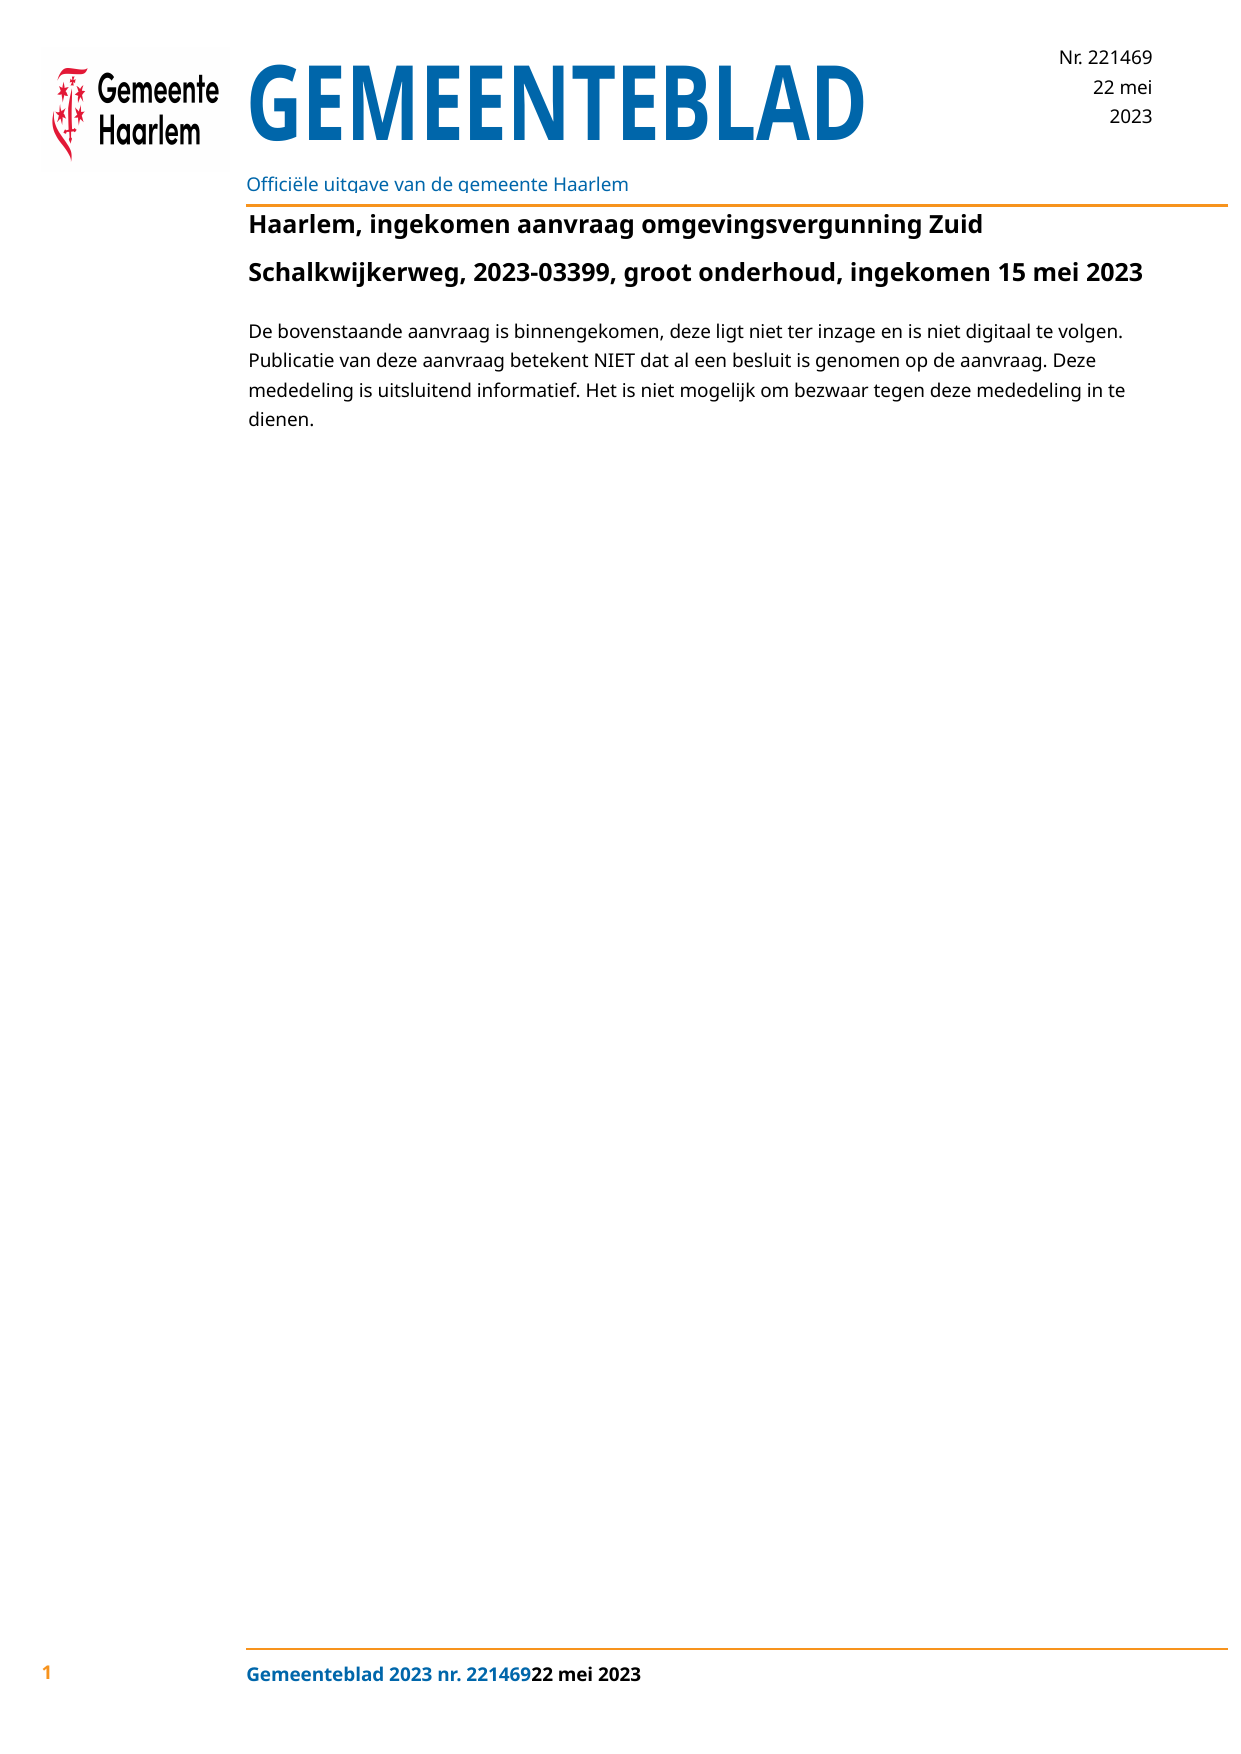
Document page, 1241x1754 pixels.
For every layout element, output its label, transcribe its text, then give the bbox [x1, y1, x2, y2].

text Haarlem, ingekomen aanvraag omgevingsvergunning Zuid Schalkwijkerweg, 2023-03399, groot onderhoud, ingekomen 15 mei 2023 [248, 207, 1152, 288]
text De bovenstaande aanvraag is binnengekomen, deze ligt niet ter inzage en is niet digitaal te volgen. Publicatie van deze aanvraag betekent NIET dat al een besluit is genomen op de aanvraag. Deze mededeling is uitsluitend informatief. Het is niet mogelijk om bezwaar tegen deze mededeling in te dienen. [248, 318, 1152, 432]
picture [41, 47, 231, 172]
